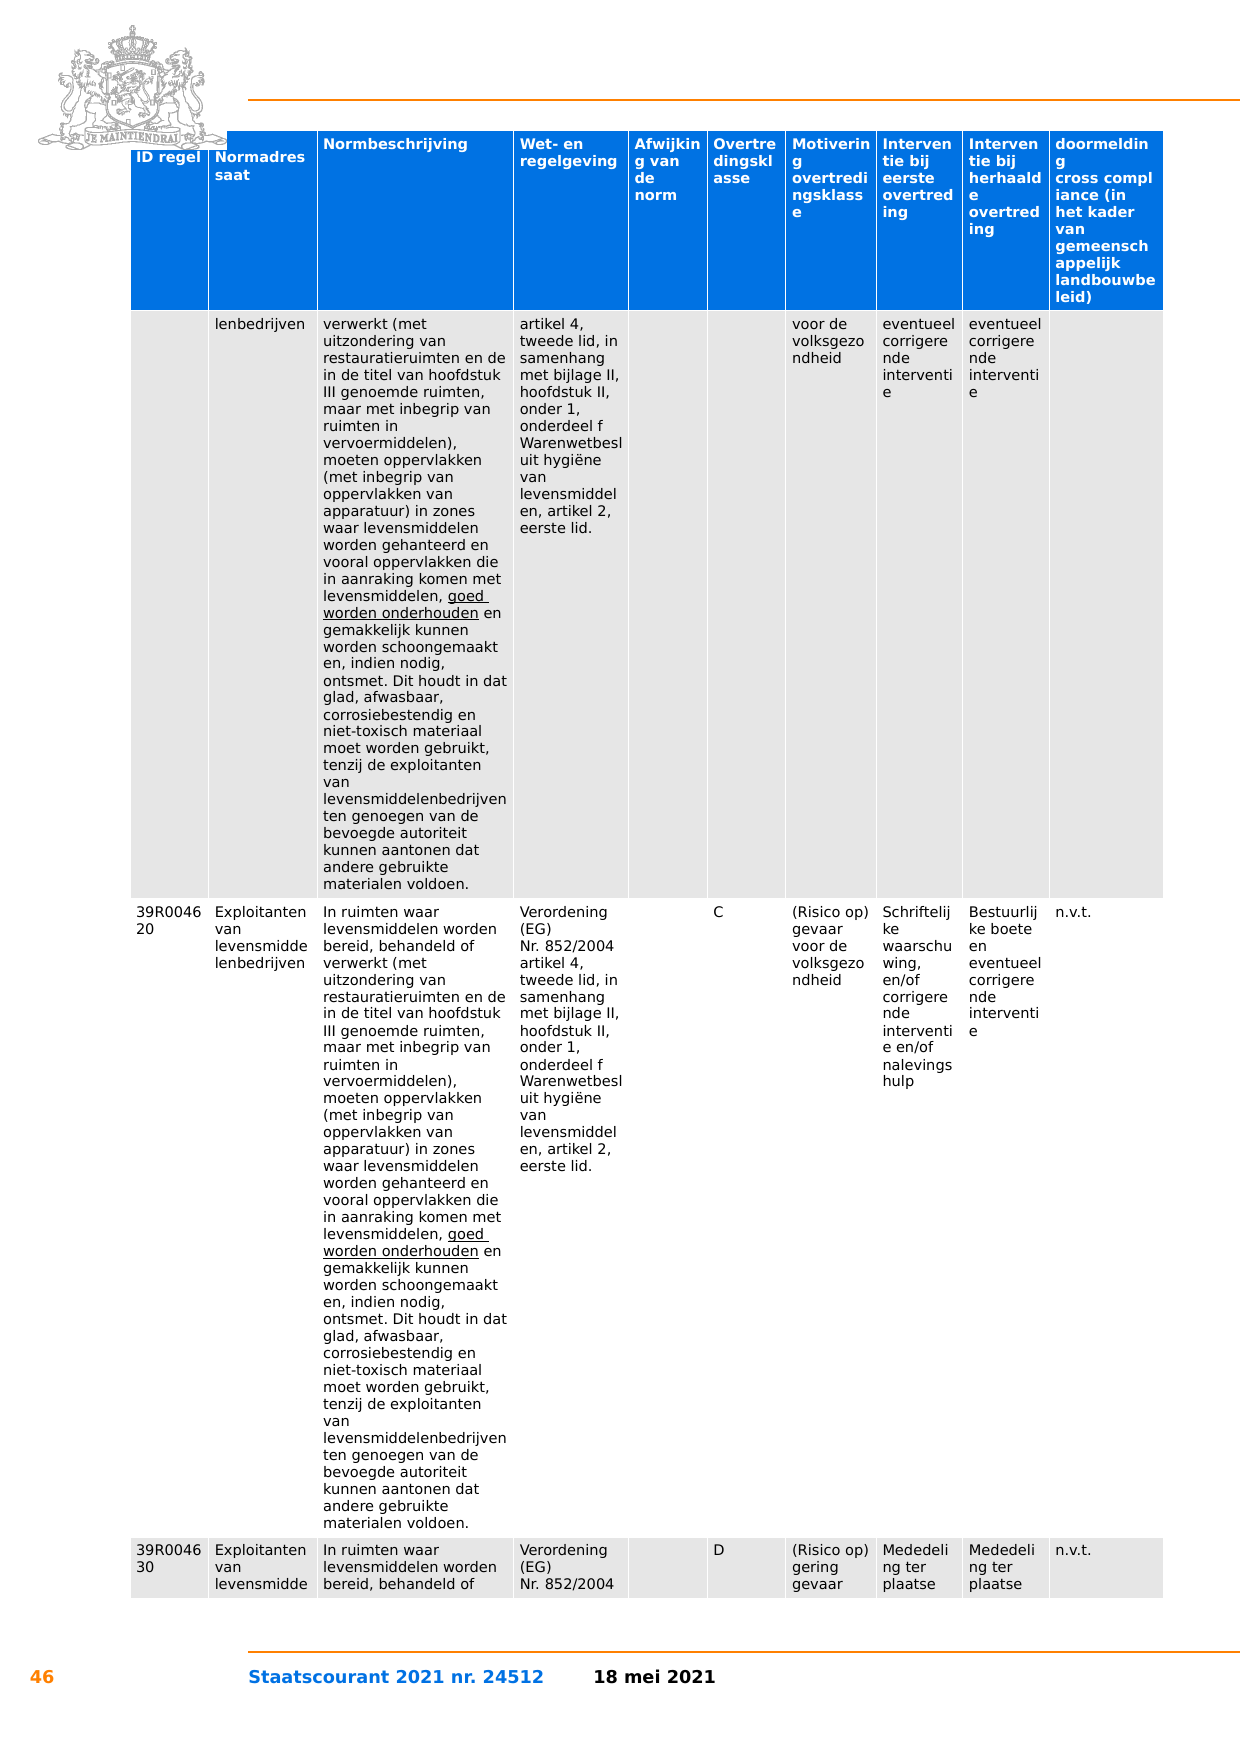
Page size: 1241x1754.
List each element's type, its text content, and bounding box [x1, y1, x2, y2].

table_cell Verordening (EG) Nr. 852/2004 artikel 4, tweede lid, in samenhang met bijlage II, hoofdstuk II, onder 1, onderdeel f Warenwetbesluit hygiëne van levensmiddelen, artikel 2, eerste lid. [514, 899, 628, 1536]
table_header Wet- en regelgeving [514, 131, 628, 310]
table_cell [131, 311, 208, 898]
table_cell [1050, 311, 1163, 898]
table_header Overtredingsklasse [708, 131, 785, 310]
table_cell [629, 311, 707, 898]
table_cell Exploitanten van levensmiddelenbedrijven [209, 899, 317, 1536]
table_cell 39R004620 [131, 899, 208, 1536]
table_cell (Risico op) gevaar voor de volksgezondheid [786, 899, 876, 1536]
table_header ID regel [131, 150, 208, 310]
table_cell In ruimten waar levensmiddelen worden bereid, behandeld of verwerkt (met uitzondering van restauratieruimten en de in de titel van hoofdstuk III genoemde ruimten, maar met inbegrip van ruimten in vervoermiddelen), moeten oppervlakken (met inbegrip van oppervlakken van apparatuur) in zones waar levensmiddelen worden gehanteerd en vooral oppervlakken die in aanraking komen met levensmiddelen, goed worden onderhouden en gemakkelijk kunnen worden schoongemaakt en, indien nodig, ontsmet. Dit houdt in dat glad, afwasbaar, corrosiebestendig en niet-toxisch materiaal moet worden gebruikt, tenzij de exploitanten van levensmiddelenbedrijven ten genoegen van de bevoegde autoriteit kunnen aantonen dat andere gebruikte materialen voldoen. [318, 899, 513, 1536]
table_header Normbeschrijving [318, 131, 513, 310]
table_cell Schriftelijke waarschuwing, en/of corrigerende interventie en/of nalevingshulp [877, 899, 962, 1536]
table_cell eventueel corrigerende interventie [877, 311, 962, 898]
table_cell verwerkt (met uitzondering van restauratieruimten en de in de titel van hoofdstuk III genoemde ruimten, maar met inbegrip van ruimten in vervoermiddelen), moeten oppervlakken (met inbegrip van oppervlakken van apparatuur) in zones waar levensmiddelen worden gehanteerd en vooral oppervlakken die in aanraking komen met levensmiddelen, goed worden onderhouden en gemakkelijk kunnen worden schoongemaakt en, indien nodig, ontsmet. Dit houdt in dat glad, afwasbaar, corrosiebestendig en niet-toxisch materiaal moet worden gebruikt, tenzij de exploitanten van levensmiddelenbedrijven ten genoegen van de bevoegde autoriteit kunnen aantonen dat andere gebruikte materialen voldoen. [318, 311, 513, 898]
table_cell In ruimten waar levensmiddelen worden bereid, behandeld of [318, 1538, 513, 1598]
table_cell (Risico op) gering gevaar [786, 1538, 876, 1598]
table_cell Verordening (EG) Nr. 852/2004 [514, 1538, 628, 1598]
table_cell [708, 311, 785, 898]
table_cell C [708, 899, 785, 1536]
table_header Motivering overtredingsklasse [786, 131, 876, 310]
table_cell Bestuurlijke boete en eventueel corrigerende interventie [963, 899, 1049, 1536]
table_header Interventie bij herhaalde overtreding [963, 131, 1049, 310]
table_cell [629, 899, 707, 1536]
table_cell n.v.t. [1050, 1538, 1163, 1598]
table_cell eventueel corrigerende interventie [963, 311, 1049, 898]
table_cell voor de volksgezondheid [786, 311, 876, 898]
table_cell D [708, 1538, 785, 1598]
table_cell 39R004630 [131, 1538, 208, 1598]
table_header Normadressaat [209, 131, 317, 310]
table_header Afwijking van de norm [629, 131, 707, 310]
picture [38, 25, 227, 150]
table_cell Mededeling ter plaatse [963, 1538, 1049, 1598]
table_header doormelding cross compliance (in het kader van gemeenschappelijk landbouwbeleid) [1050, 131, 1163, 310]
table_cell n.v.t. [1050, 899, 1163, 1536]
table_cell Mededeling ter plaatse [877, 1538, 962, 1598]
table_cell artikel 4, tweede lid, in samenhang met bijlage II, hoofdstuk II, onder 1, onderdeel f Warenwetbesluit hygiëne van levensmiddelen, artikel 2, eerste lid. [514, 311, 628, 898]
table_cell Exploitanten van levensmidde [209, 1538, 317, 1598]
table_cell lenbedrijven [209, 311, 317, 898]
table_cell [629, 1538, 707, 1598]
table_header Interventie bij eerste overtreding [877, 131, 962, 310]
